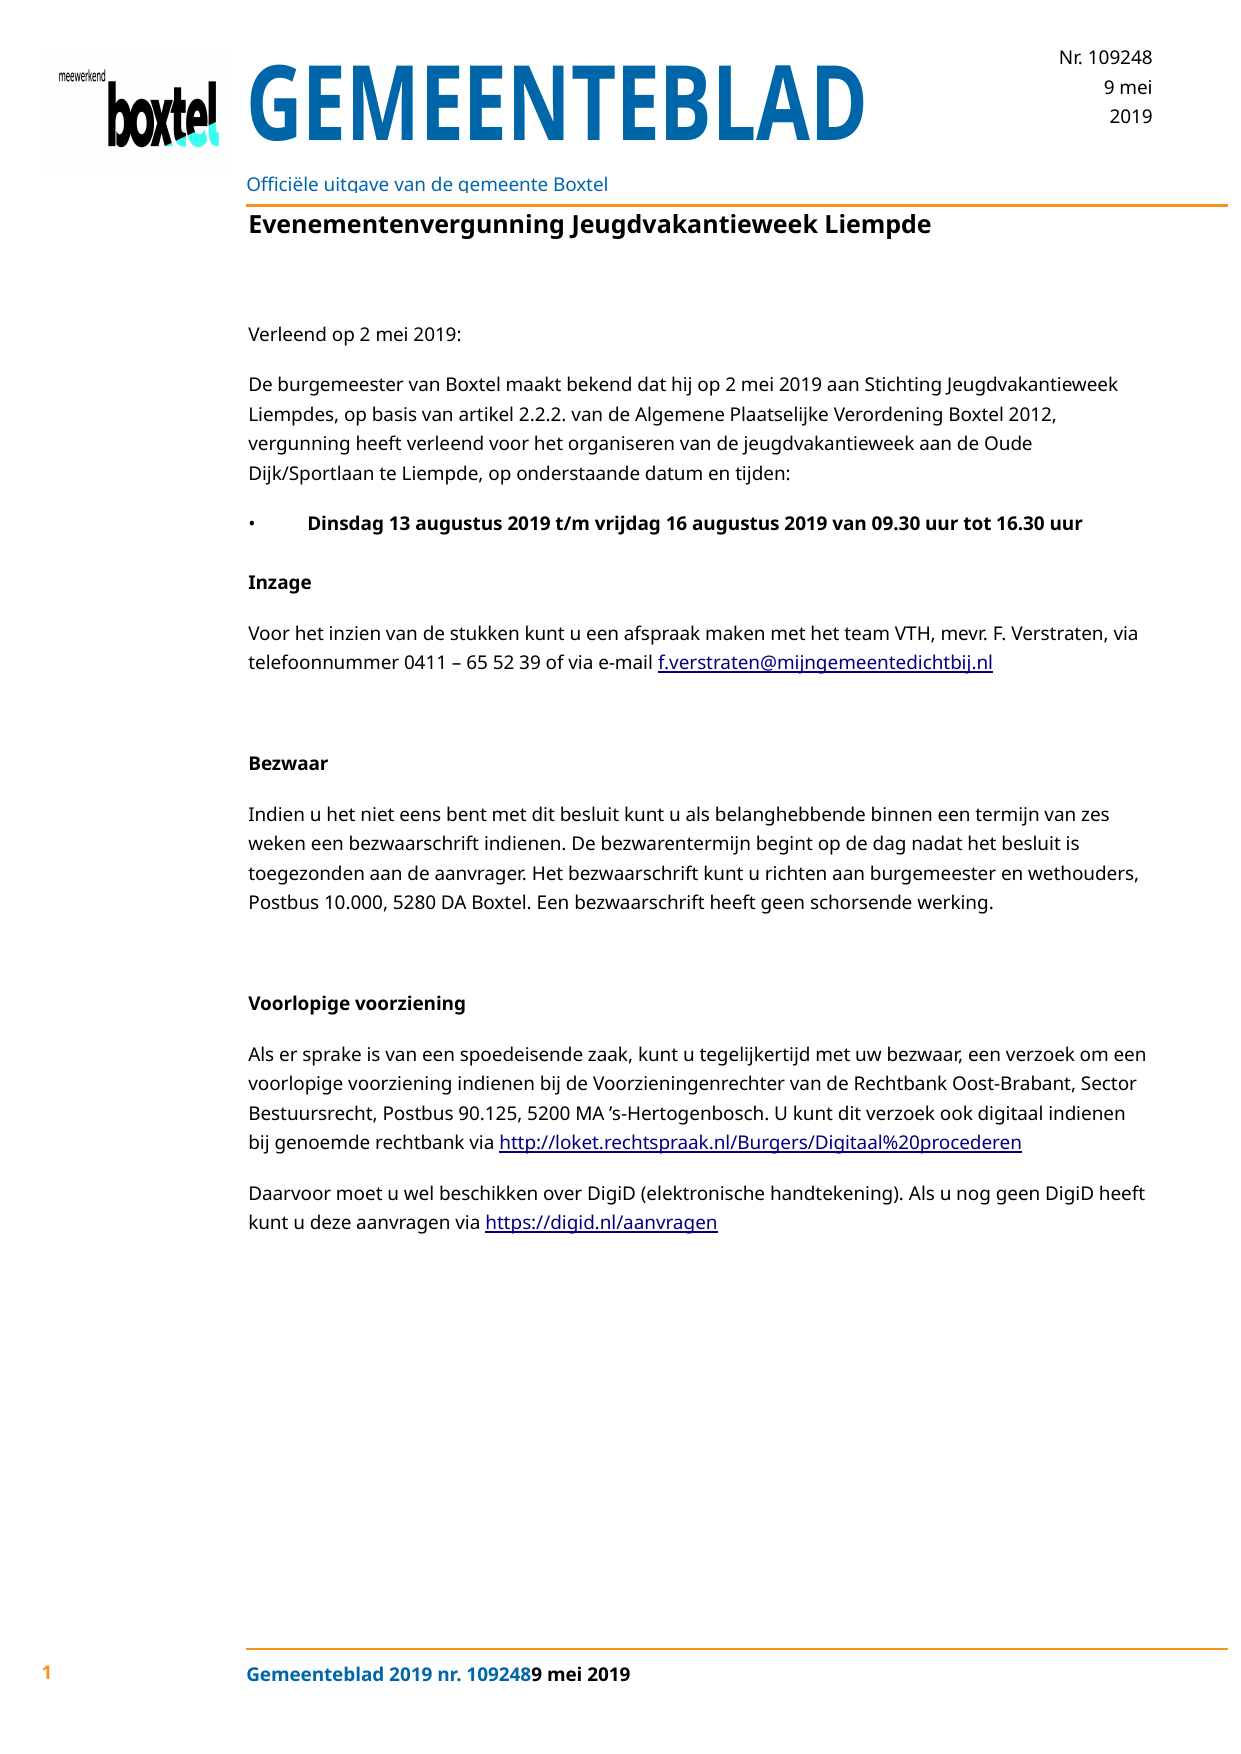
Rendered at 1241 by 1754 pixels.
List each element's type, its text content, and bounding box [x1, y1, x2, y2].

text Inzage [248, 569, 1152, 595]
list Dinsdag 13 augustus 2019 t/m vrijdag 16 augustus 2019 van 09.30 uur tot 16.30 uur [248, 510, 1152, 536]
text Verleend op 2 mei 2019: [248, 321, 1152, 346]
text Voor het inzien van de stukken kunt u een afspraak maken met het team VTH, mevr. F. Verstraten, via telefoonnummer 0411 – 65 52 39 of via e-mail f.verstraten@mijngemeentedichtbij.nl [248, 620, 1152, 675]
text Als er sprake is van een spoedeisende zaak, kunt u tegelijkertijd met uw bezwaar, een verzoek om een voorlopige voorziening indienen bij de Voorzieningenrechter van de Rechtbank Oost-Brabant, Sector Bestuursrecht, Postbus 90.125, 5200 MA ’s-Hertogenbosch. U kunt dit verzoek ook digitaal indienen bij genoemde rechtbank via http://loket.rechtspraak.nl/Burgers/Digitaal%20procederen [248, 1041, 1152, 1155]
text Indien u het niet eens bent met dit besluit kunt u als belanghebbende binnen een termijn van zes weken een bezwaarschrift indienen. De bezwarentermijn begint op de dag nadat het besluit is toegezonden aan de aanvrager. Het bezwaarschrift kunt u richten aan burgemeester en wethouders, Postbus 10.000, 5280 DA Boxtel. Een bezwaarschrift heeft geen schorsende werking. [248, 801, 1152, 915]
text Voorlopige voorziening [248, 990, 1152, 1016]
text Daarvoor moet u wel beschikken over DigiD (elektronische handtekening). Als u nog geen DigiD heeft kunt u deze aanvragen via https://digid.nl/aanvragen [248, 1180, 1152, 1235]
picture [41, 47, 231, 172]
text De burgemeester van Boxtel maakt bekend dat hij op 2 mei 2019 aan Stichting Jeugdvakantieweek Liempdes, op basis van artikel 2.2.2. van de Algemene Plaatselijke Verordening Boxtel 2012, vergunning heeft verleend voor het organiseren van de jeugdvakantieweek aan de Oude Dijk/Sportlaan te Liempde, op onderstaande datum en tijden: [248, 371, 1152, 486]
text Bezwaar [248, 750, 1152, 776]
text Evenementenvergunning Jeugdvakantieweek Liempde [248, 207, 1152, 241]
